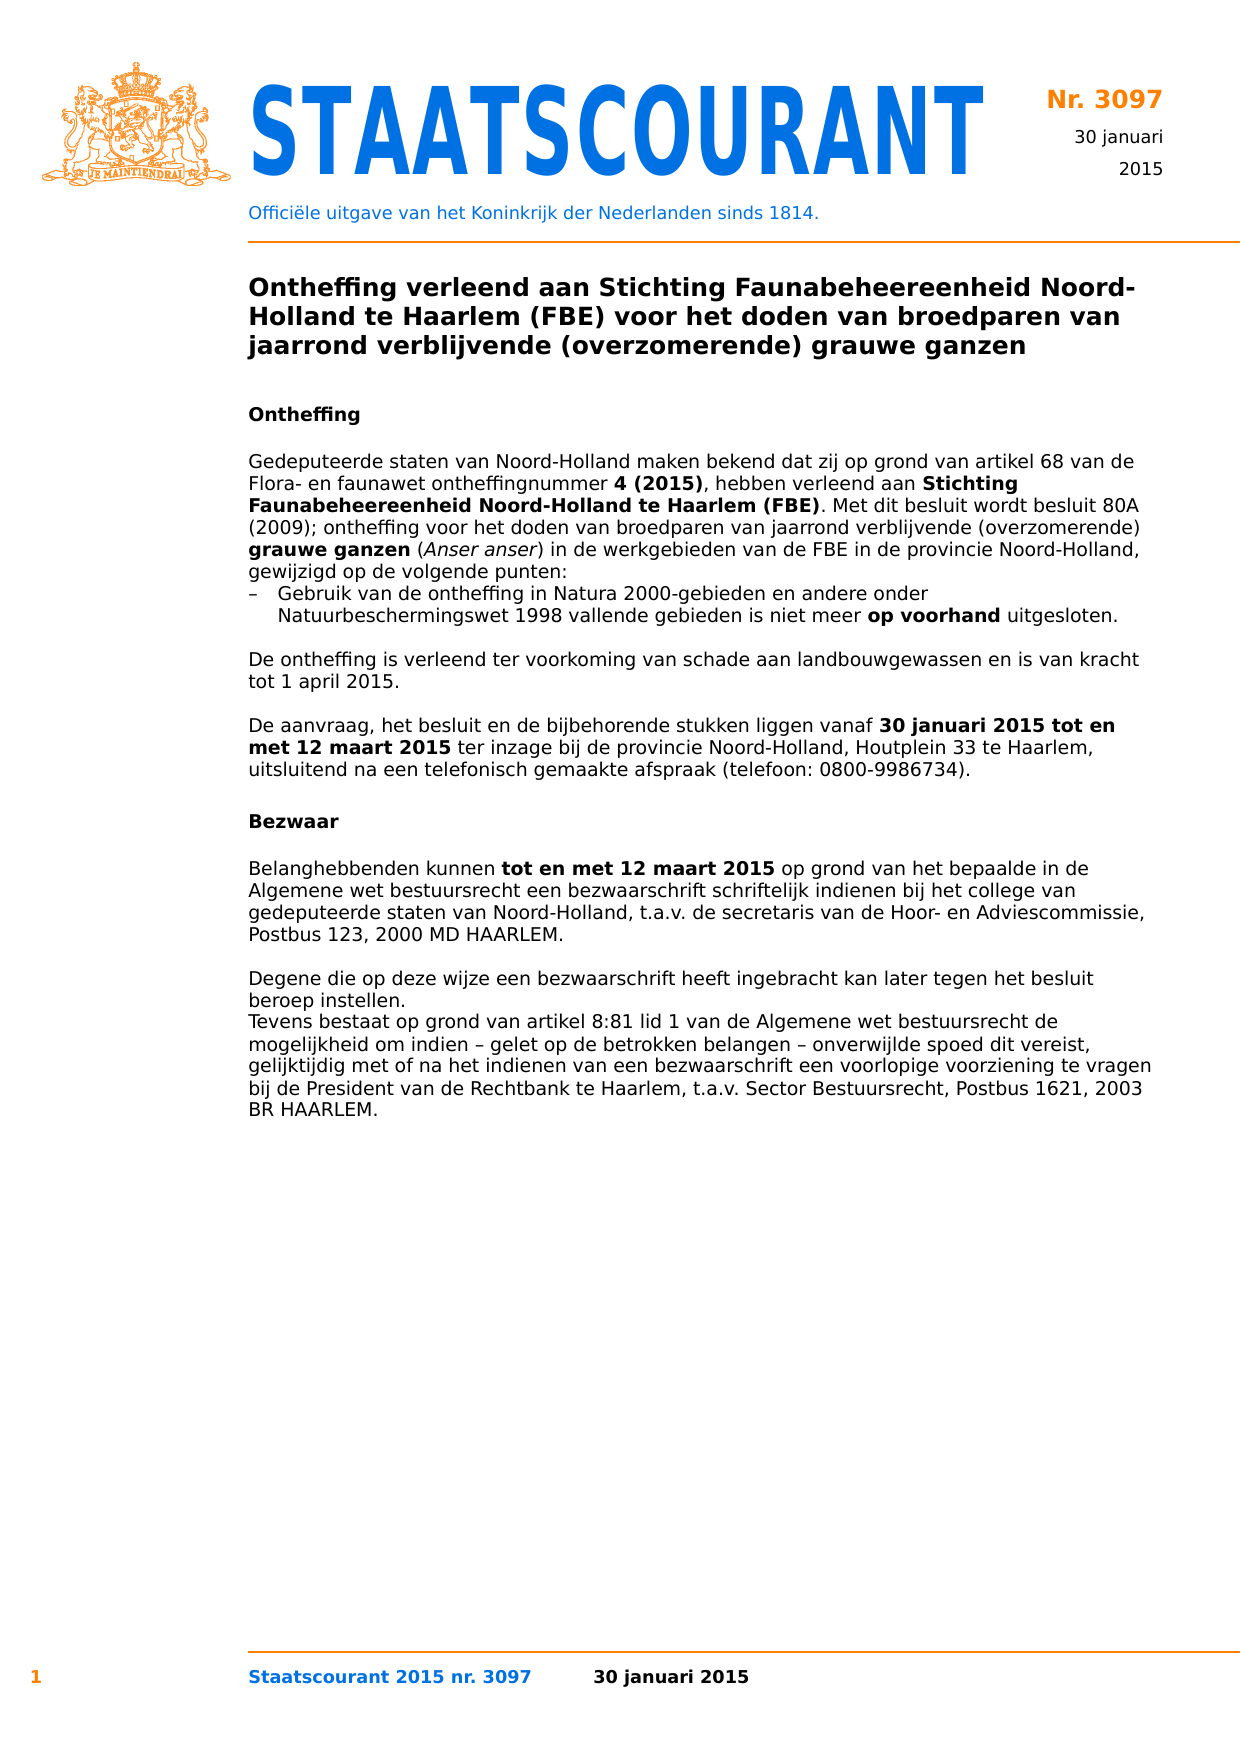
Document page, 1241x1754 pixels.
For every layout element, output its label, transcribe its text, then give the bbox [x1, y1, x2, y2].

text – Gebruik van de ontheffing in Natura 2000-gebieden en andere onder Natuurbeschermingswet 1998 vallende gebieden is niet meer op voorhand uitgesloten. [248, 583, 1163, 627]
subtitle Ontheffing [248, 404, 1163, 426]
text De aanvraag, het besluit en de bijbehorende stukken liggen vanaf 30 januari 2015 tot en met 12 maart 2015 ter inzage bij de provincie Noord-Holland, Houtplein 33 te Haarlem, uitsluitend na een telefonisch gemaakte afspraak (telefoon: 0800-9986734). [248, 715, 1163, 781]
text Degene die op deze wijze een bezwaarschrift heeft ingebracht kan later tegen het besluit beroep instellen. [248, 967, 1163, 1011]
text De ontheffing is verleend ter voorkoming van schade aan landbouwgewassen en is van kracht tot 1 april 2015. [248, 649, 1163, 693]
text Belanghebbenden kunnen tot en met 12 maart 2015 op grond van het bepaalde in de Algemene wet bestuursrecht een bezwaarschrift schriftelijk indienen bij het college van gedeputeerde staten van Noord-Holland, t.a.v. de secretaris van de Hoor- en Adviescommissie, Postbus 123, 2000 MD HAARLEM. [248, 858, 1163, 946]
table_cell Officiële uitgave van het Koninkrijk der Nederlanden sinds 1814. [248, 203, 1240, 241]
text Tevens bestaat op grond van artikel 8:81 lid 1 van de Algemene wet bestuursrecht de mogelijkheid om indien – gelet op de betrokken belangen – onverwijlde spoed dit vereist, gelijktijdig met of na het indienen van een bezwaarschrift een voorlopige voorziening te vragen bij de President van de Rechtbank te Haarlem, t.a.v. Sector Bestuursrecht, Postbus 1621, 2003 BR HAARLEM. [248, 1011, 1163, 1121]
table_cell 30 januari [998, 121, 1240, 153]
subtitle Bezwaar [248, 811, 1163, 833]
table_header [25, 62, 248, 241]
subtitle Ontheffing verleend aan Stichting Faunabeheereenheid Noord-Holland te Haarlem (FBE) voor het doden van broedparen van jaarrond verblijvende (overzomerende) grauwe ganzen [248, 273, 1163, 361]
table_header Nr. 3097 [998, 62, 1240, 121]
table_header STAATSCOURANT [248, 62, 998, 203]
picture [41, 62, 231, 186]
table_cell 2015 [998, 153, 1240, 203]
text Gedeputeerde staten van Noord-Holland maken bekend dat zij op grond van artikel 68 van de Flora- en faunawet ontheffingnummer 4 (2015), hebben verleend aan Stichting Faunabeheereenheid Noord-Holland te Haarlem (FBE). Met dit besluit wordt besluit 80A (2009); ontheffing voor het doden van broedparen van jaarrond verblijvende (overzomerende) grauwe ganzen (Anser anser) in de werkgebieden van de FBE in de provincie Noord-Holland, gewijzigd op de volgende punten: [248, 451, 1163, 583]
